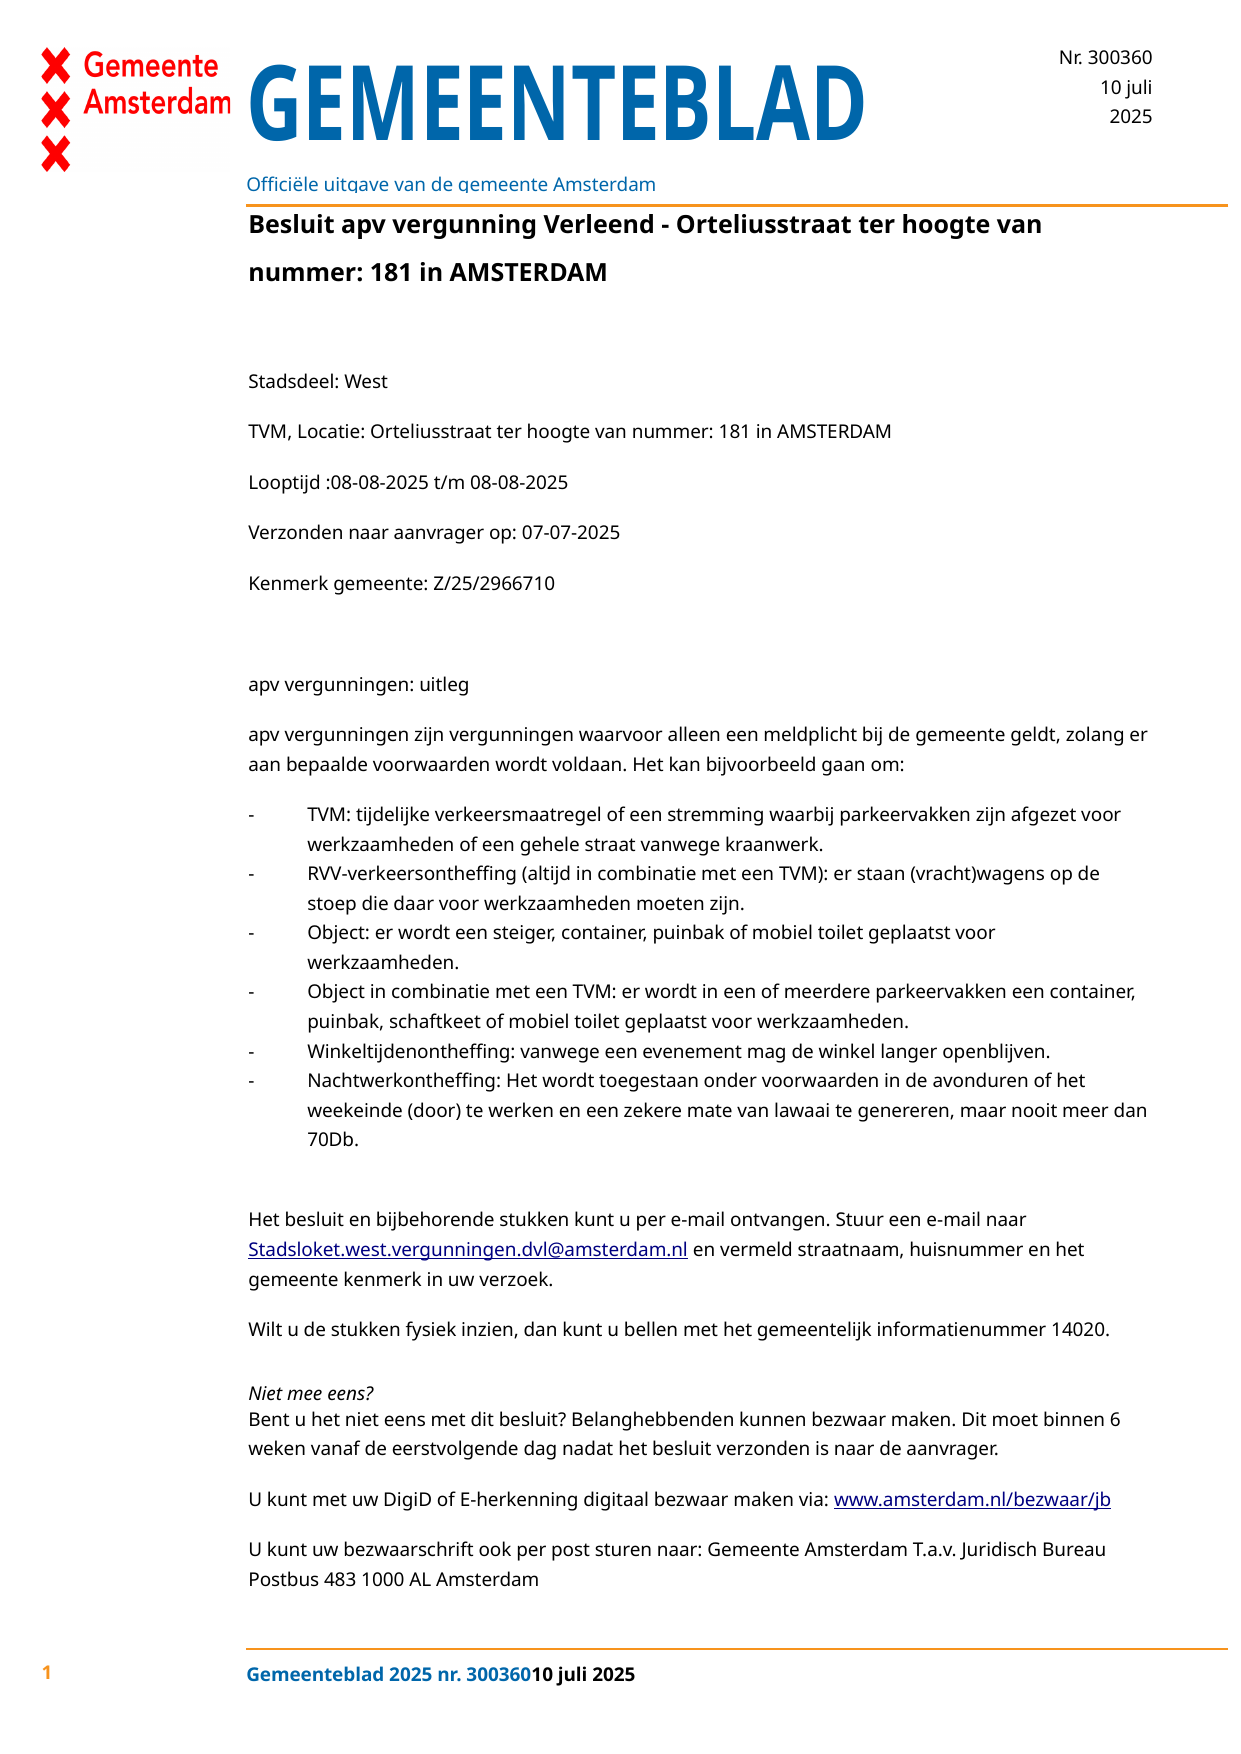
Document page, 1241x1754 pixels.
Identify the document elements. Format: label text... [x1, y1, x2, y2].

text Niet mee eens? [248, 1380, 1152, 1406]
text Bent u het niet eens met dit besluit? Belanghebbenden kunnen bezwaar maken. Dit moet binnen 6 weken vanaf de eerstvolgende dag nadat het besluit verzonden is naar de aanvrager. [248, 1406, 1152, 1461]
list Object: er wordt een steiger, container, puinbak of mobiel toilet geplaatst voor werkzaamheden. [248, 919, 1152, 975]
text apv vergunningen zijn vergunningen waarvoor alleen een meldplicht bij de gemeente geldt, zolang er aan bepaalde voorwaarden wordt voldaan. Het kan bijvoorbeeld gaan om: [248, 721, 1152, 777]
list RVV-verkeersontheffing (altijd in combinatie met een TVM): er staan (vracht)wagens op de stoep die daar voor werkzaamheden moeten zijn. [248, 860, 1152, 916]
text Wilt u de stukken fysiek inzien, dan kunt u bellen met het gemeentelijk informatienummer 14020. [248, 1316, 1152, 1342]
text Stadsdeel: West [248, 368, 1152, 394]
list Nachtwerkontheffing: Het wordt toegestaan onder voorwaarden in de avonduren of het weekeinde (door) te werken en een zekere mate van lawaai te genereren, maar nooit meer dan 70Db. [248, 1067, 1152, 1152]
text apv vergunningen: uitleg [248, 671, 1152, 697]
text Kenmerk gemeente: Z/25/2966710 [248, 570, 1152, 596]
list TVM: tijdelijke verkeersmaatregel of een stremming waarbij parkeervakken zijn afgezet voor werkzaamheden of een gehele straat vanwege kraanwerk. [248, 801, 1152, 857]
text U kunt uw bezwaarschrift ook per post sturen naar: Gemeente Amsterdam T.a.v. Juridisch Bureau Postbus 483 1000 AL Amsterdam [248, 1536, 1152, 1592]
text Looptijd :08-08-2025 t/m 08-08-2025 [248, 469, 1152, 495]
list Object in combinatie met een TVM: er wordt in een of meerdere parkeervakken een container, puinbak, schaftkeet of mobiel toilet geplaatst voor werkzaamheden. [248, 979, 1152, 1034]
text Besluit apv vergunning Verleend - Orteliusstraat ter hoogte van nummer: 181 in AMSTERDAM [248, 207, 1152, 288]
text Het besluit en bijbehorende stukken kunt u per e-mail ontvangen. Stuur een e-mail naar Stadsloket.west.vergunningen.dvl@amsterdam.nl en vermeld straatnaam, huisnummer en het gemeente kenmerk in uw verzoek. [248, 1207, 1152, 1292]
text TVM, Locatie: Orteliusstraat ter hoogte van nummer: 181 in AMSTERDAM [248, 419, 1152, 444]
list Winkeltijdenontheffing: vanwege een evenement mag de winkel langer openblijven. [248, 1038, 1152, 1064]
picture [41, 47, 231, 172]
text U kunt met uw DigiD of E-herkenning digitaal bezwaar maken via: www.amsterdam.nl/bezwaar/jb [248, 1486, 1152, 1512]
text Verzonden naar aanvrager op: 07-07-2025 [248, 519, 1152, 545]
